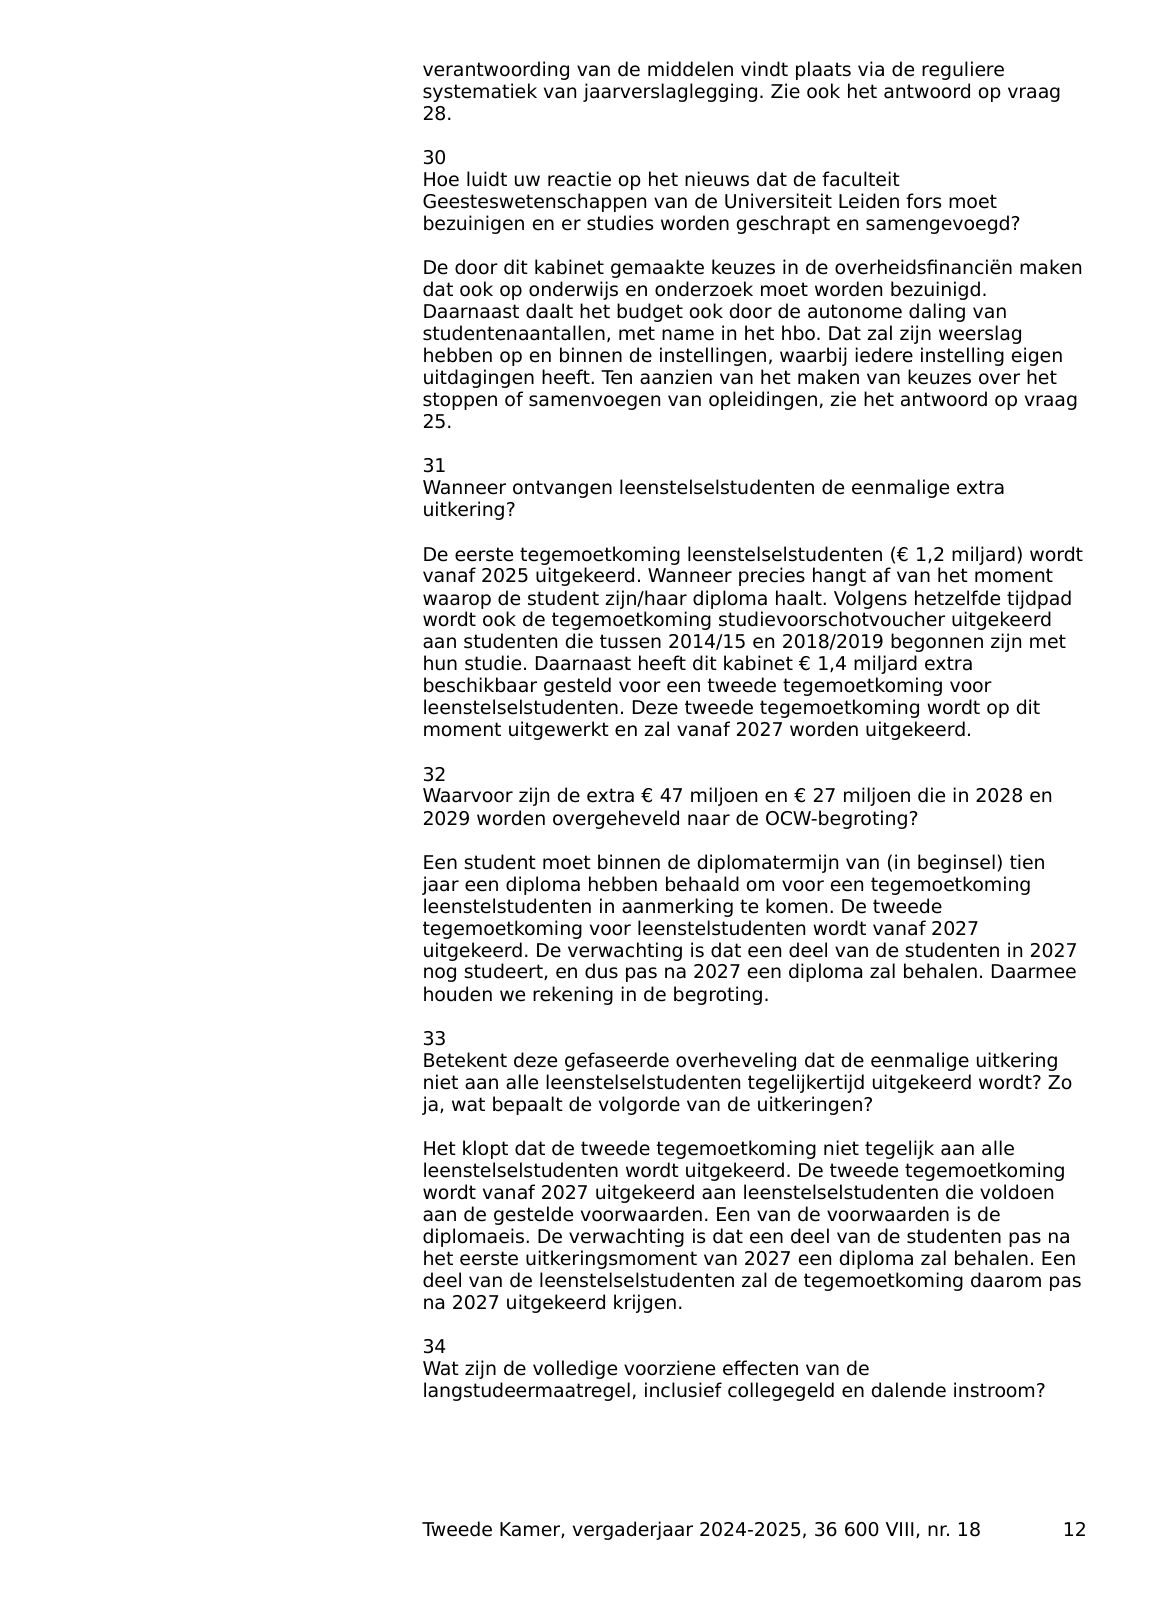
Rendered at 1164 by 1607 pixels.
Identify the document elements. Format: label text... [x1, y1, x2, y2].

text Een student moet binnen de diplomatermijn van (in beginsel) tien jaar een diploma hebben behaald om voor een tegemoetkoming leenstelstudenten in aanmerking te komen. De tweede tegemoetkoming voor leenstelstudenten wordt vanaf 2027 uitgekeerd. De verwachting is dat een deel van de studenten in 2027 nog studeert, en dus pas na 2027 een diploma zal behalen. Daarmee houden we rekening in de begroting. [422, 852, 1087, 1005]
text Betekent deze gefaseerde overheveling dat de eenmalige uitkering niet aan alle leenstelselstudenten tegelijkertijd uitgekeerd wordt? Zo ja, wat bepaalt de volgorde van de uitkeringen? [422, 1049, 1087, 1116]
text Waarvoor zijn de extra € 47 miljoen en € 27 miljoen die in 2028 en 2029 worden overgeheveld naar de OCW-begroting? [422, 785, 1087, 829]
text De eerste tegemoetkoming leenstelselstudenten (€ 1,2 miljard) wordt vanaf 2025 uitgekeerd. Wanneer precies hangt af van het moment waarop de student zijn/haar diploma haalt. Volgens hetzelfde tijdpad wordt ook de tegemoetkoming studievoorschotvoucher uitgekeerd aan studenten die tussen 2014/15 en 2018/2019 begonnen zijn met hun studie. Daarnaast heeft dit kabinet € 1,4 miljard extra beschikbaar gesteld voor een tweede tegemoetkoming voor leenstelselstudenten. Deze tweede tegemoetkoming wordt op dit moment uitgewerkt en zal vanaf 2027 worden uitgekeerd. [422, 543, 1087, 741]
text 33 [422, 1028, 1087, 1049]
text Wanneer ontvangen leenstelselstudenten de eenmalige extra uitkering? [422, 477, 1087, 521]
text Het klopt dat de tweede tegemoetkoming niet tegelijk aan alle leenstelselstudenten wordt uitgekeerd. De tweede tegemoetkoming wordt vanaf 2027 uitgekeerd aan leenstelselstudenten die voldoen aan de gestelde voorwaarden. Een van de voorwaarden is de diplomaeis. De verwachting is dat een deel van de studenten pas na het eerste uitkeringsmoment van 2027 een diploma zal behalen. Een deel van de leenstelselstudenten zal de tegemoetkoming daarom pas na 2027 uitgekeerd krijgen. [422, 1138, 1087, 1313]
text 32 [422, 763, 1087, 785]
text 31 [422, 455, 1087, 477]
text Wat zijn de volledige voorziene effecten van de langstudeermaatregel, inclusief collegegeld en dalende instroom? [422, 1358, 1087, 1402]
text 30 [422, 147, 1087, 169]
text Hoe luidt uw reactie op het nieuws dat de faculteit Geesteswetenschappen van de Universiteit Leiden fors moet bezuinigen en er studies worden geschrapt en samengevoegd? [422, 169, 1087, 235]
text De door dit kabinet gemaakte keuzes in de overheidsfinanciën maken dat ook op onderwijs en onderzoek moet worden bezuinigd. Daarnaast daalt het budget ook door de autonome daling van studentenaantallen, met name in het hbo. Dat zal zijn weerslag hebben op en binnen de instellingen, waarbij iedere instelling eigen uitdagingen heeft. Ten aanzien van het maken van keuzes over het stoppen of samenvoegen van opleidingen, zie het antwoord op vraag 25. [422, 257, 1087, 433]
text verantwoording van de middelen vindt plaats via de reguliere systematiek van jaarverslaglegging. Zie ook het antwoord op vraag 28. [422, 59, 1087, 125]
text 34 [422, 1336, 1087, 1358]
